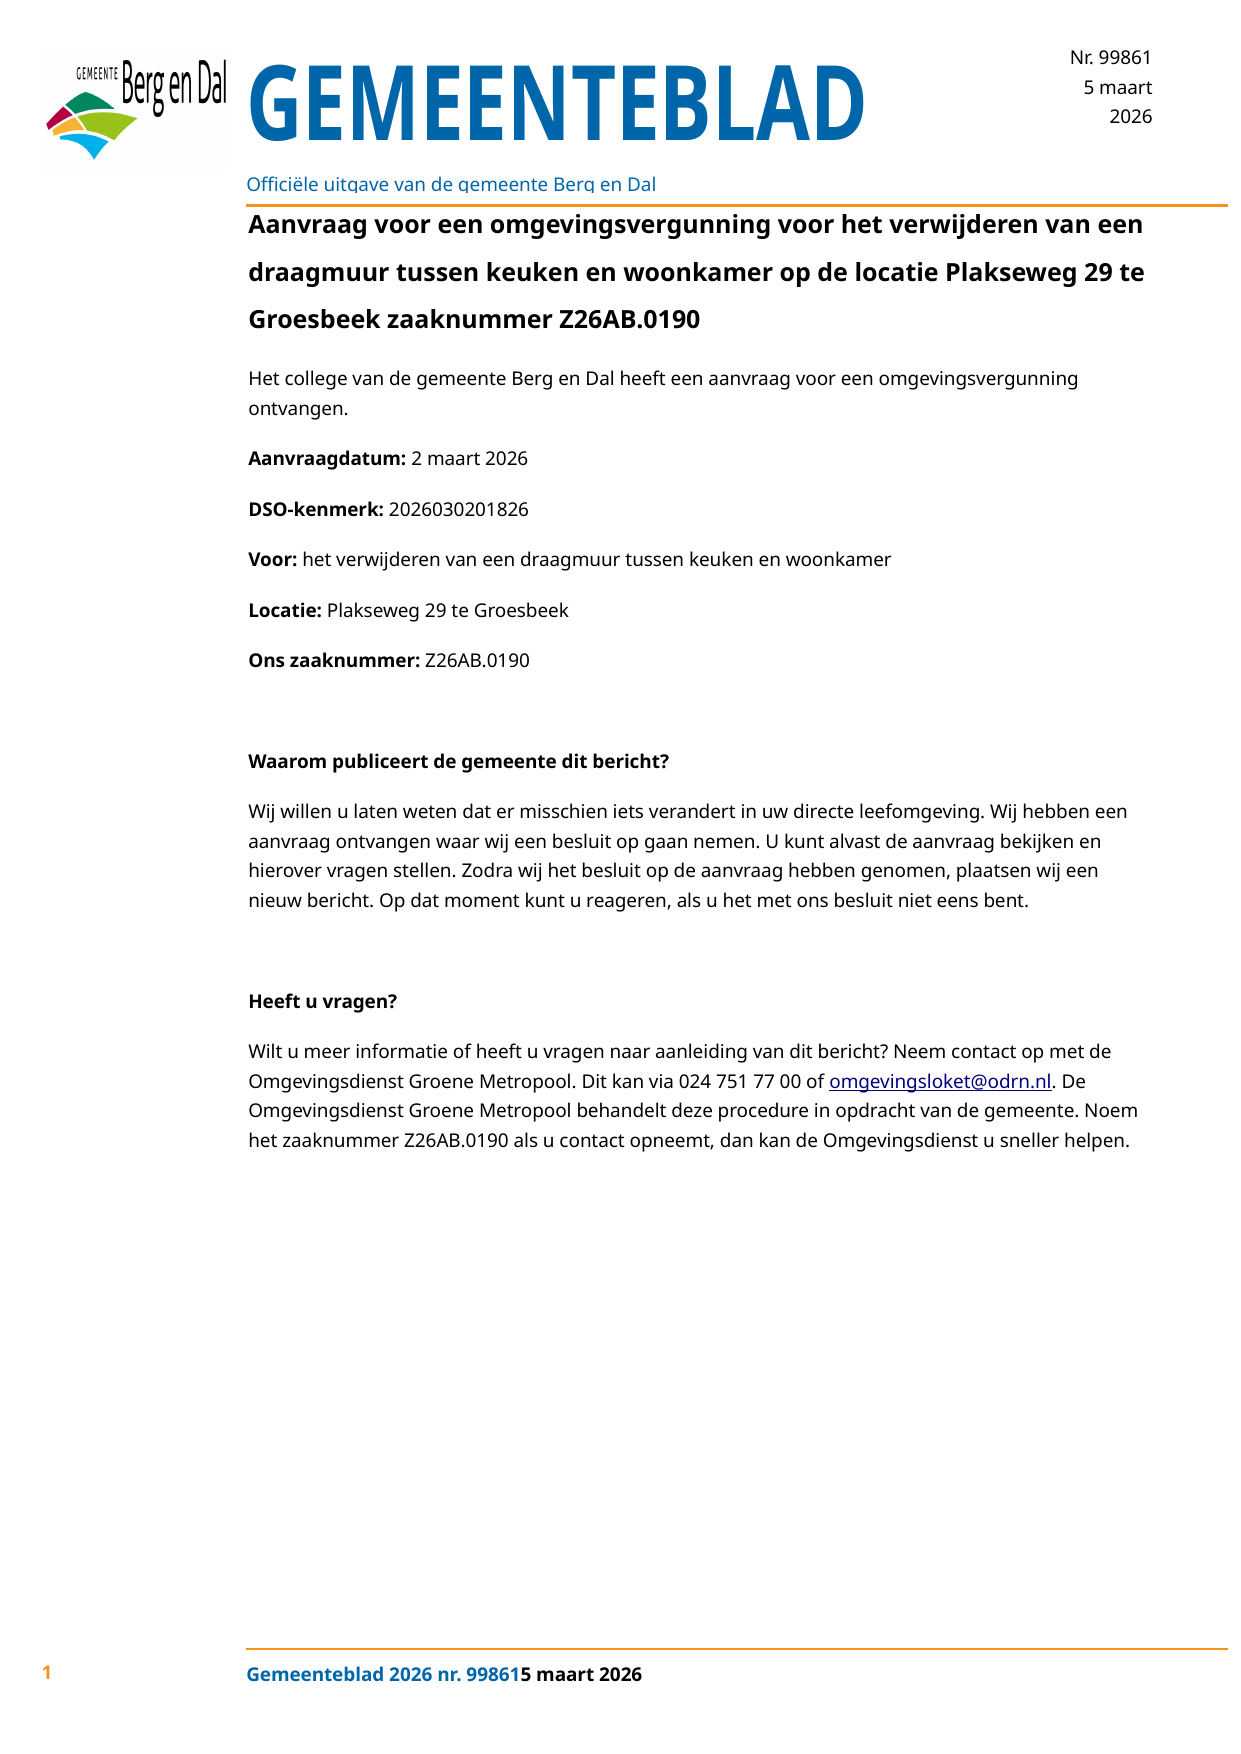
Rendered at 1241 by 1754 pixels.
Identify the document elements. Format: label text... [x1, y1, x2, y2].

text Aanvraagdatum: 2 maart 2026 [248, 446, 1152, 471]
text Het college van de gemeente Berg en Dal heeft een aanvraag voor een omgevingsvergunning ontvangen. [248, 366, 1152, 421]
text Voor: het verwijderen van een draagmuur tussen keuken en woonkamer [248, 546, 1152, 572]
text Aanvraag voor een omgevingsvergunning voor het verwijderen van een draagmuur tussen keuken en woonkamer op de locatie Plakseweg 29 te Groesbeek zaaknummer Z26AB.0190 [248, 207, 1152, 336]
text Waarom publiceert de gemeente dit bericht? [248, 748, 1152, 774]
text Wij willen u laten weten dat er misschien iets verandert in uw directe leefomgeving. Wij hebben een aanvraag ontvangen waar wij een besluit op gaan nemen. U kunt alvast de aanvraag bekijken en hierover vragen stellen. Zodra wij het besluit op de aanvraag hebben genomen, plaatsen wij een nieuw bericht. Op dat moment kunt u reageren, als u het met ons besluit niet eens bent. [248, 798, 1152, 913]
picture [41, 47, 231, 172]
text Ons zaaknummer: Z26AB.0190 [248, 647, 1152, 673]
text Heeft u vragen? [248, 988, 1152, 1014]
text Locatie: Plakseweg 29 te Groesbeek [248, 597, 1152, 622]
text DSO-kenmerk: 2026030201826 [248, 496, 1152, 522]
text Wilt u meer informatie of heeft u vragen naar aanleiding van dit bericht? Neem contact op met de Omgevingsdienst Groene Metropool. Dit kan via 024 751 77 00 of omgevingsloket@odrn.nl. De Omgevingsdienst Groene Metropool behandelt deze procedure in opdracht van de gemeente. Noem het zaaknummer Z26AB.0190 als u contact opneemt, dan kan de Omgevingsdienst u sneller helpen. [248, 1038, 1152, 1153]
